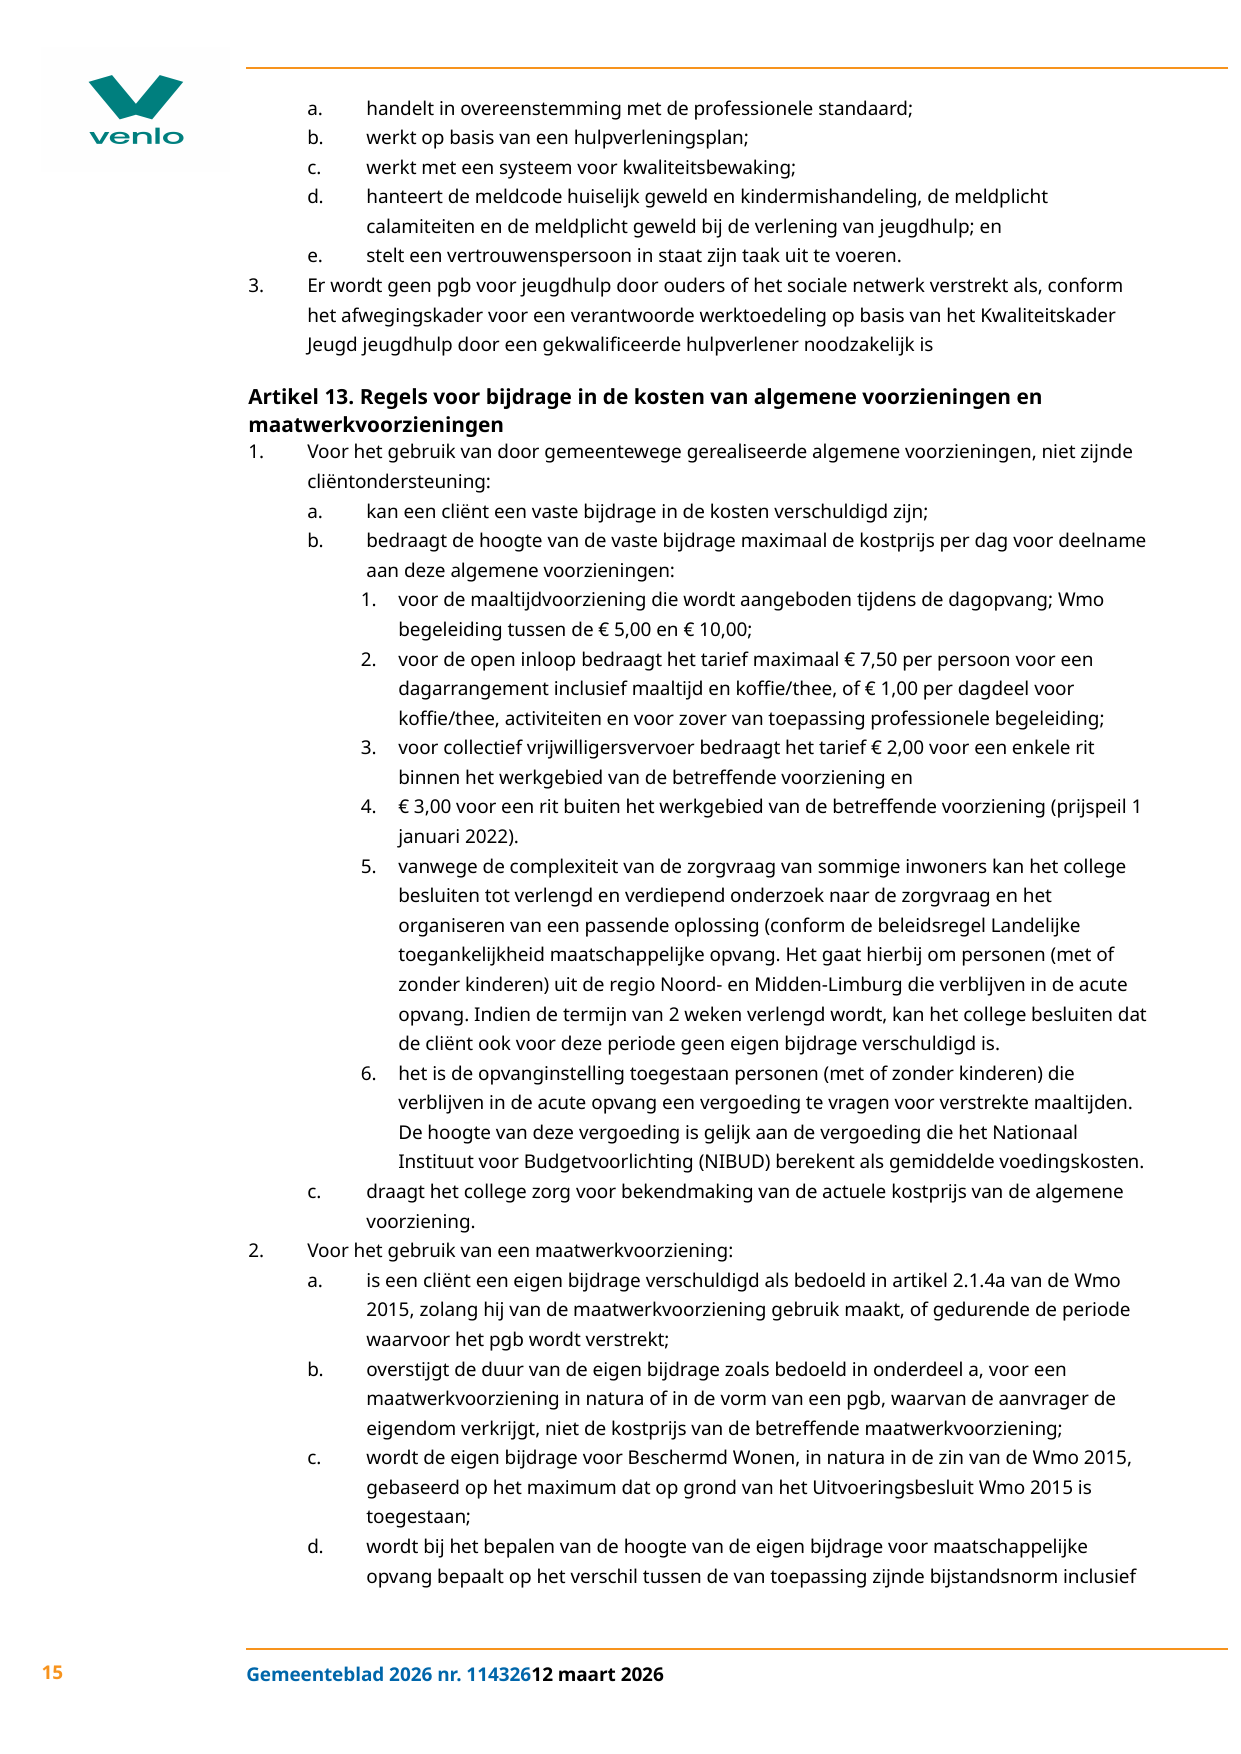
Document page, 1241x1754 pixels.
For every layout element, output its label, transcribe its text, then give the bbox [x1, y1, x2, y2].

list voor collectief vrijwilligersvervoer bedraagt het tarief € 2,00 voor een enkele rit binnen het werkgebied van de betreffende voorziening en [361, 734, 1152, 790]
list voor de open inloop bedraagt het tarief maximaal € 7,50 per persoon voor een dagarrangement inclusief maaltijd en koffie/thee, of € 1,00 per dagdeel voor koffie/thee, activiteiten en voor zover van toepassing professionele begeleiding; [361, 646, 1152, 731]
list vanwege de complexiteit van de zorgvraag van sommige inwoners kan het college besluiten tot verlengd en verdiepend onderzoek naar de zorgvraag en het organiseren van een passende oplossing (conform de beleidsregel Landelijke toegankelijkheid maatschappelijke opvang. Het gaat hierbij om personen (met of zonder kinderen) uit de regio Noord- en Midden-Limburg die verblijven in de acute opvang. Indien de termijn van 2 weken verlengd wordt, kan het college besluiten dat de cliënt ook voor deze periode geen eigen bijdrage verschuldigd is. [361, 853, 1152, 1056]
list € 3,00 voor een rit buiten het werkgebied van de betreffende voorziening (prijspeil 1 januari 2022). [361, 794, 1152, 849]
list wordt de eigen bijdrage voor Beschermd Wonen, in natura in de zin van de Wmo 2015, gebaseerd op het maximum dat op grond van het Uitvoeringsbesluit Wmo 2015 is toegestaan; [307, 1444, 1152, 1529]
list wordt bij het bepalen van de hoogte van de eigen bijdrage voor maatschappelijke opvang bepaalt op het verschil tussen de van toepassing zijnde bijstandsnorm inclusief [307, 1533, 1152, 1589]
list bedraagt de hoogte van de vaste bijdrage maximaal de kostprijs per dag voor deelname aan deze algemene voorzieningen: [307, 527, 1152, 583]
list kan een cliënt een vaste bijdrage in de kosten verschuldigd zijn; [307, 498, 1152, 524]
list stelt een vertrouwenspersoon in staat zijn taak uit te voeren. [307, 243, 1152, 268]
list werkt met een systeem voor kwaliteitsbewaking; [307, 154, 1152, 180]
picture [41, 47, 231, 172]
list het is de opvanginstelling toegestaan personen (met of zonder kinderen) die verblijven in de acute opvang een vergoeding te vragen voor verstrekte maaltijden. De hoogte van deze vergoeding is gelijk aan de vergoeding die het Nationaal Instituut voor Budgetvoorlichting (NIBUD) berekent als gemiddelde voedingskosten. [361, 1060, 1152, 1174]
list draagt het college zorg voor bekendmaking van de actuele kostprijs van de algemene voorziening. [307, 1178, 1152, 1234]
list Er wordt geen pgb voor jeugdhulp door ouders of het sociale netwerk verstrekt als, conform het afwegingskader voor een verantwoorde werktoedeling op basis van het Kwaliteitskader Jeugd jeugdhulp door een gekwalificeerde hulpverlener noodzakelijk is [248, 272, 1152, 357]
list handelt in overeenstemming met de professionele standaard; [307, 95, 1152, 121]
list Voor het gebruik van door gemeentewege gerealiseerde algemene voorzieningen, niet zijnde cliëntondersteuning: [248, 439, 1152, 494]
list werkt op basis van een hulpverleningsplan; [307, 124, 1152, 150]
list voor de maaltijdvoorziening die wordt aangeboden tijdens de dagopvang; Wmo begeleiding tussen de € 5,00 en € 10,00; [361, 587, 1152, 642]
list is een cliënt een eigen bijdrage verschuldigd als bedoeld in artikel 2.1.4a van de Wmo 2015, zolang hij van de maatwerkvoorziening gebruik maakt, of gedurende de periode waarvoor het pgb wordt verstrekt; [307, 1267, 1152, 1352]
list Voor het gebruik van een maatwerkvoorziening: [248, 1237, 1152, 1263]
text Artikel 13. Regels voor bijdrage in de kosten van algemene voorzieningen en maatwerkvoorzieningen [248, 382, 1152, 439]
list overstijgt de duur van de eigen bijdrage zoals bedoeld in onderdeel a, voor een maatwerkvoorziening in natura of in de vorm van een pgb, waarvan de aanvrager de eigendom verkrijgt, niet de kostprijs van de betreffende maatwerkvoorziening; [307, 1356, 1152, 1441]
list hanteert de meldcode huiselijk geweld en kindermishandeling, de meldplicht calamiteiten en de meldplicht geweld bij de verlening van jeugdhulp; en [307, 183, 1152, 239]
